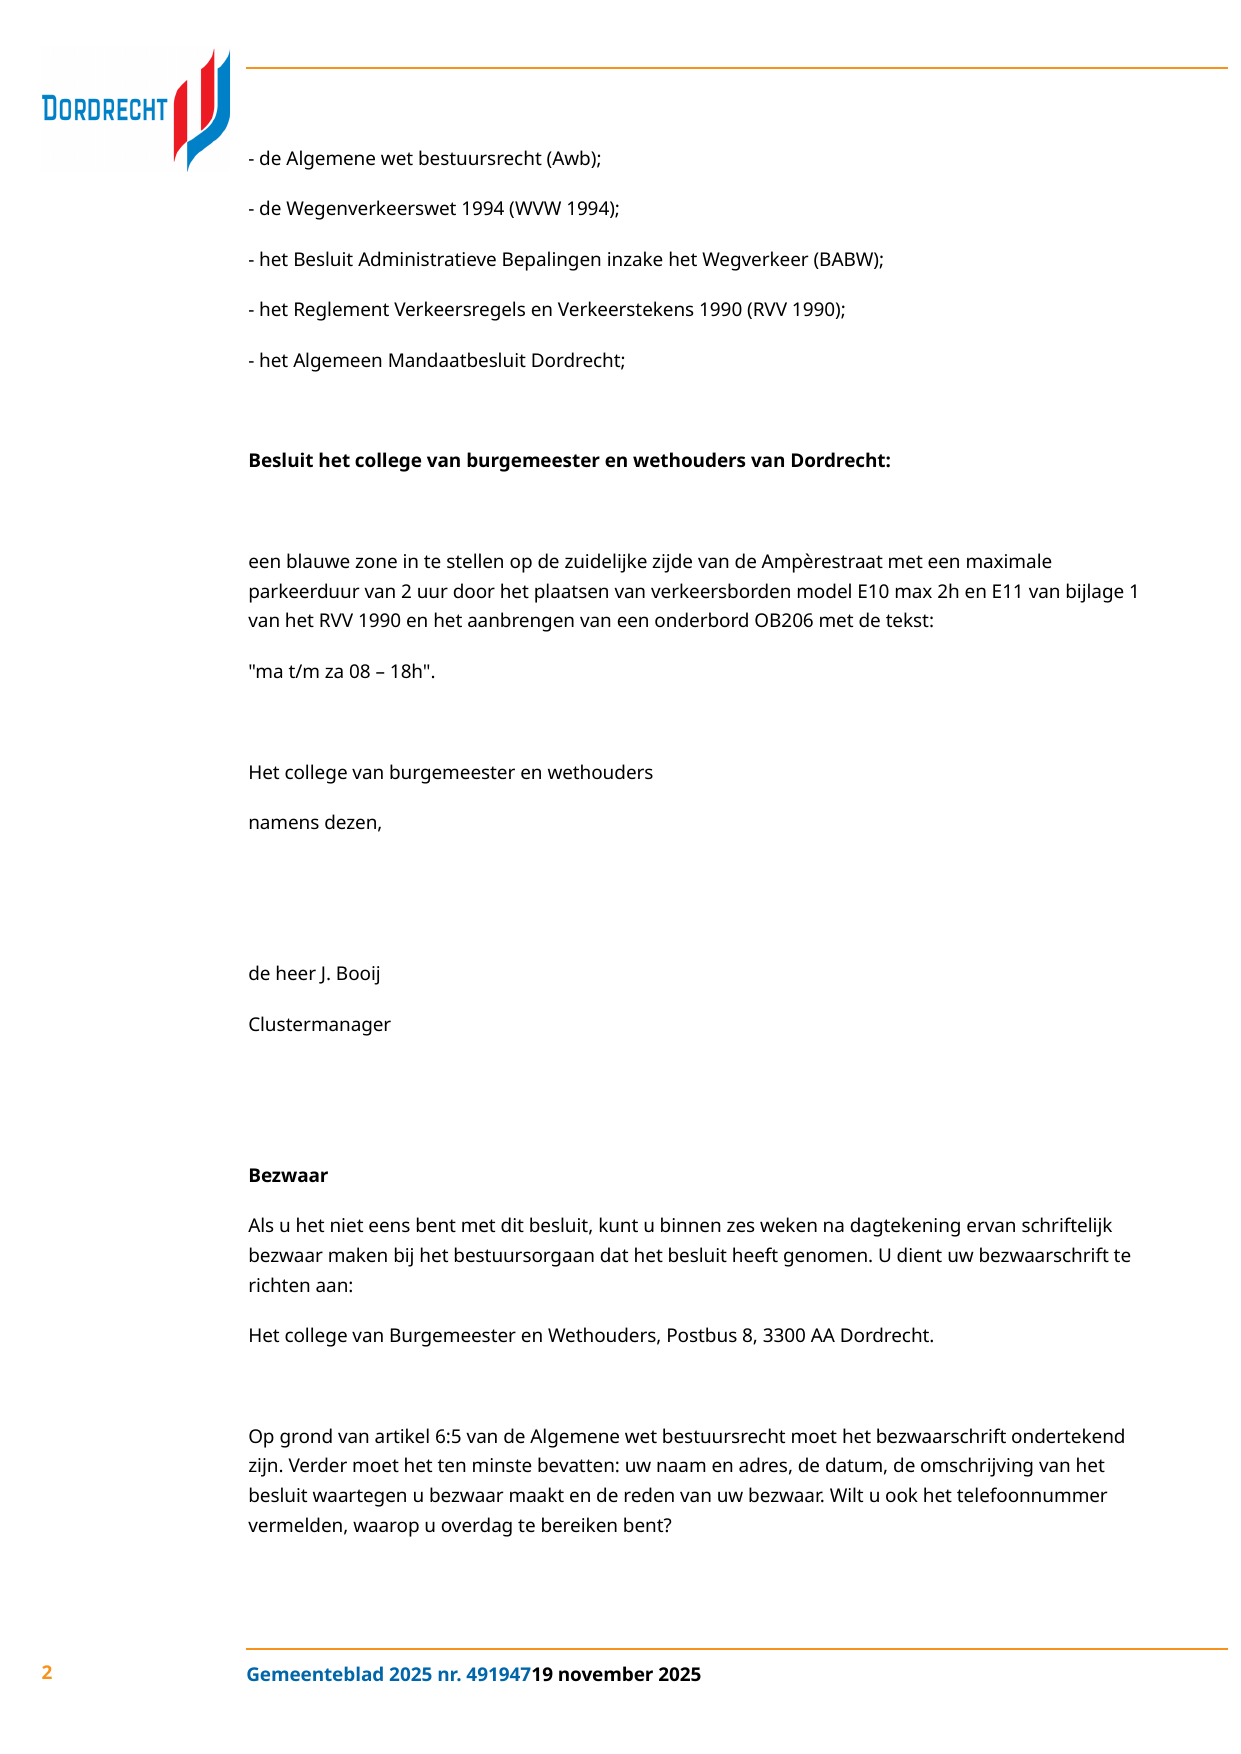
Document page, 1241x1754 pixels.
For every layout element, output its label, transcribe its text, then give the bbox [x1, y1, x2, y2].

picture [41, 47, 231, 172]
text Besluit het college van burgemeester en wethouders van Dordrecht: [248, 448, 1152, 473]
text "ma t/m za 08 – 18h". [248, 658, 1152, 684]
text Op grond van artikel 6:5 van de Algemene wet bestuursrecht moet het bezwaarschrift ondertekend zijn. Verder moet het ten minste bevatten: uw naam en adres, de datum, de omschrijving van het besluit waartegen u bezwaar maakt en de reden van uw bezwaar. Wilt u ook het telefoonnummer vermelden, waarop u overdag te bereiken bent? [248, 1423, 1152, 1538]
text Bezwaar [248, 1162, 1152, 1188]
text - het Besluit Administratieve Bepalingen inzake het Wegverkeer (BABW); [248, 246, 1152, 272]
text een blauwe zone in te stellen op de zuidelijke zijde van de Ampèrestraat met een maximale parkeerduur van 2 uur door het plaatsen van verkeersborden model E10 max 2h en E11 van bijlage 1 van het RVV 1990 en het aanbrengen van een onderbord OB206 met de tekst: [248, 548, 1152, 633]
text namens dezen, [248, 809, 1152, 835]
text Als u het niet eens bent met dit besluit, kunt u binnen zes weken na dagtekening ervan schriftelijk bezwaar maken bij het bestuursorgaan dat het besluit heeft genomen. U dient uw bezwaarschrift te richten aan: [248, 1213, 1152, 1298]
text - de Algemene wet bestuursrecht (Awb); [248, 145, 1152, 171]
text - de Wegenverkeerswet 1994 (WVW 1994); [248, 196, 1152, 221]
text - het Reglement Verkeersregels en Verkeerstekens 1990 (RVV 1990); [248, 296, 1152, 322]
text Het college van burgemeester en wethouders [248, 759, 1152, 785]
text Het college van Burgemeester en Wethouders, Postbus 8, 3300 AA Dordrecht. [248, 1322, 1152, 1348]
text Clustermanager [248, 1011, 1152, 1037]
text - het Algemeen Mandaatbesluit Dordrecht; [248, 347, 1152, 373]
text de heer J. Booij [248, 961, 1152, 986]
